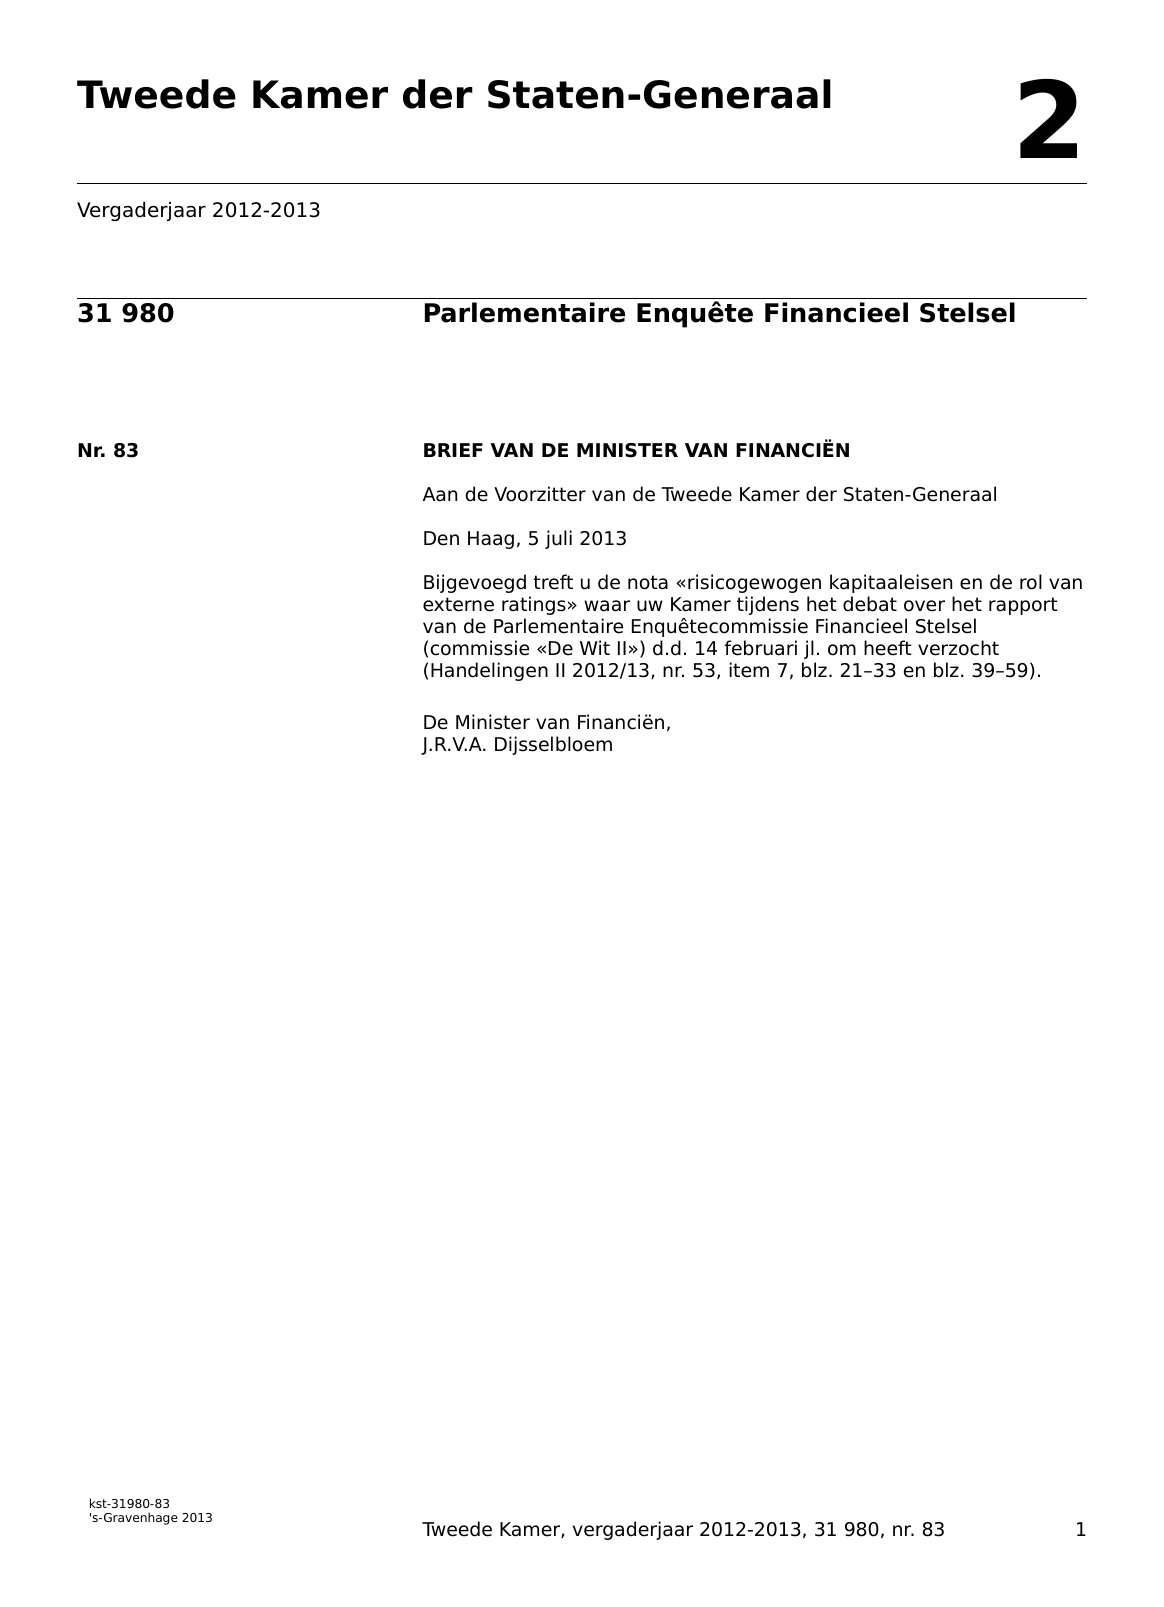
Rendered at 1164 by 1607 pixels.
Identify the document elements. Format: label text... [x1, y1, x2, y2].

text 's-Gravenhage 2013 [88, 1511, 323, 1525]
text Aan de Voorzitter van de Tweede Kamer der Staten-Generaal [422, 484, 1087, 506]
text De Minister van Financiën, J.R.V.A. Dijsselbloem [422, 712, 1087, 756]
text Bijgevoegd treft u de nota «risicogewogen kapitaaleisen en de rol van externe ratings» waar uw Kamer tijdens het debat over het rapport van de Parlementaire Enquêtecommissie Financieel Stelsel (commissie «De Wit II») d.d. 14 februari jl. om heeft verzocht (Handelingen II 2012/13, nr. 53, item 7, blz. 21–33 en blz. 39–59). [422, 572, 1087, 682]
subtitle Nr. 83 BRIEF VAN DE MINISTER VAN FINANCIËN [77, 440, 1087, 462]
text kst-31980-83 [88, 1497, 323, 1511]
table_header Tweede Kamer der Staten-Generaal [77, 59, 886, 183]
subtitle 31 980 Parlementaire Enquête Financieel Stelsel [77, 299, 1087, 329]
table_cell Vergaderjaar 2012-2013 [77, 184, 1087, 298]
table_header 2 [886, 59, 1087, 183]
text Den Haag, 5 juli 2013 [422, 528, 1087, 550]
